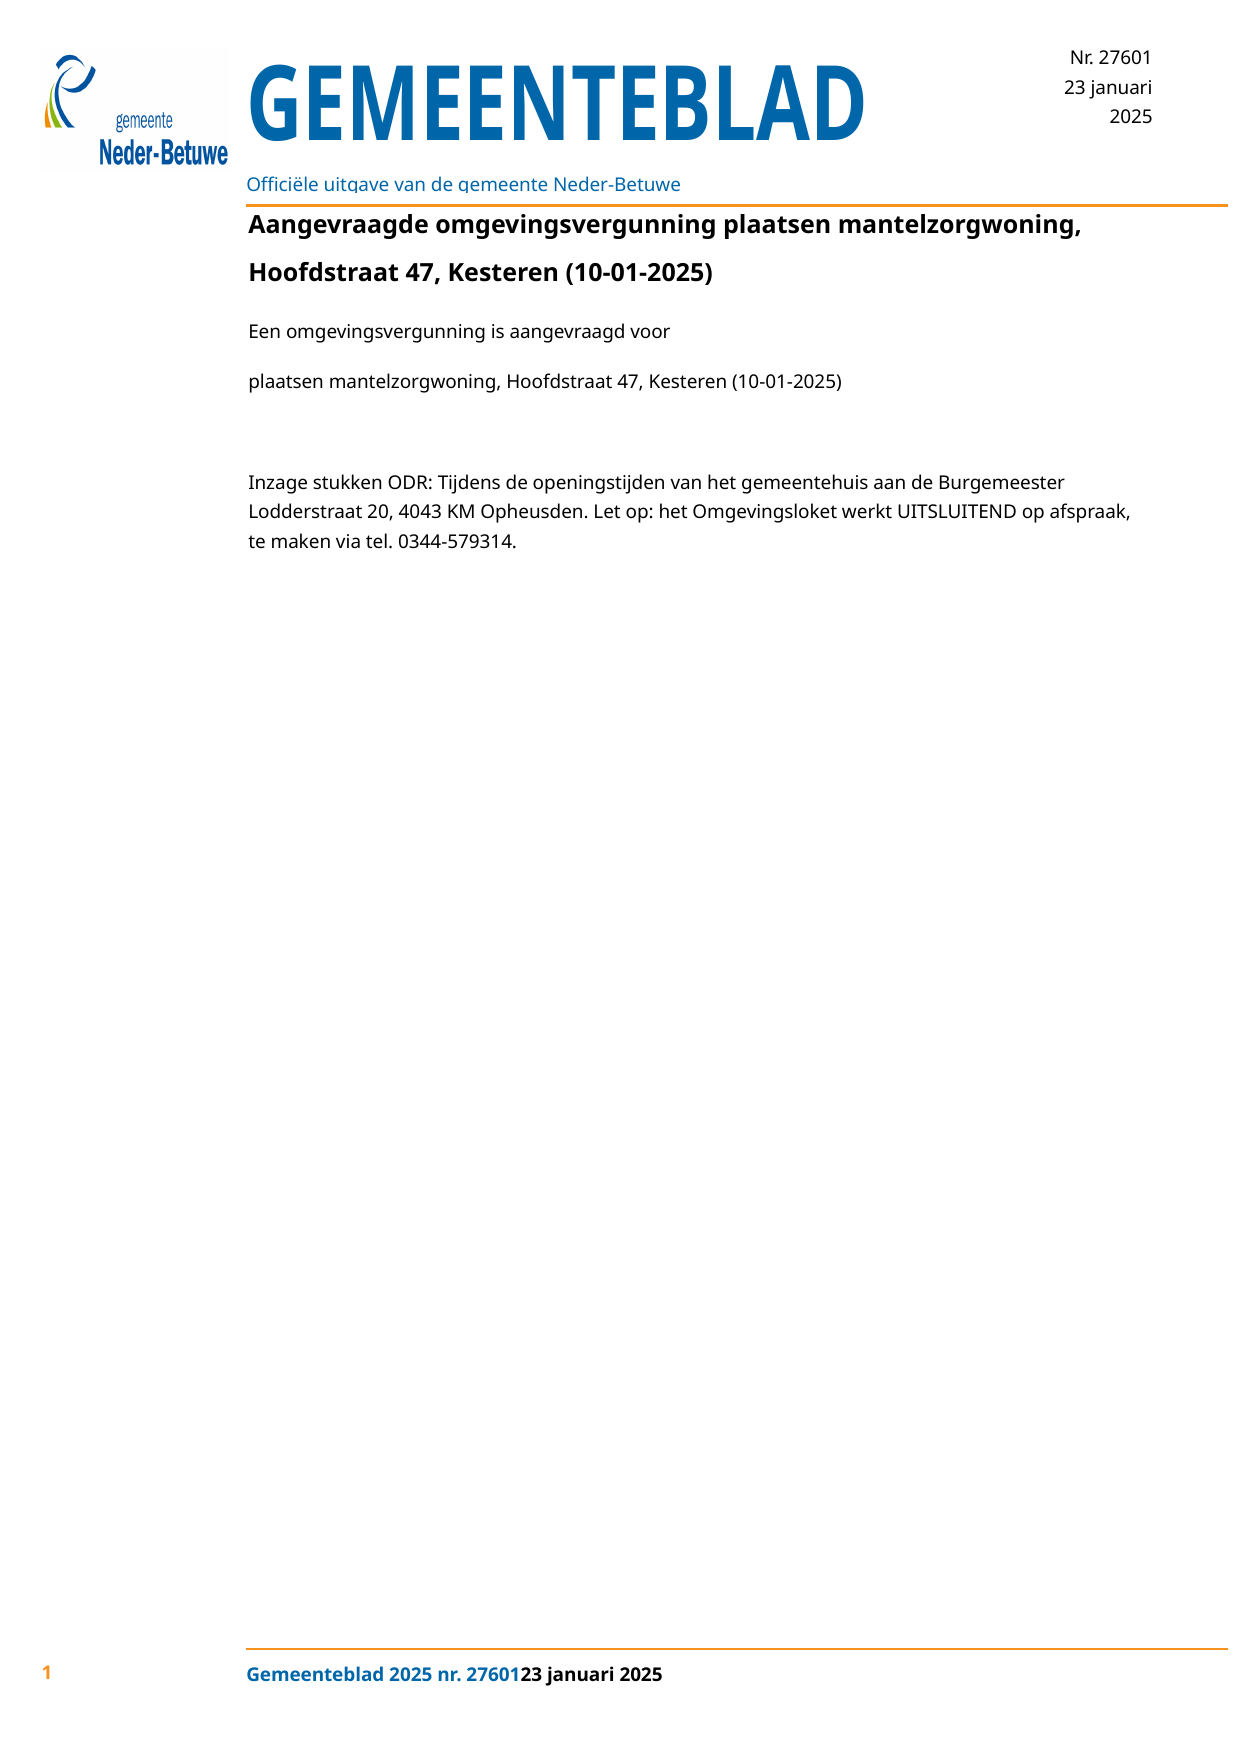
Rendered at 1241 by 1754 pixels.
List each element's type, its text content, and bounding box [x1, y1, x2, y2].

text Aangevraagde omgevingsvergunning plaatsen mantelzorgwoning, Hoofdstraat 47, Kesteren (10-01-2025) [248, 207, 1152, 288]
picture [41, 47, 231, 172]
text Inzage stukken ODR: Tijdens de openingstijden van het gemeentehuis aan de Burgemeester Lodderstraat 20, 4043 KM Opheusden. Let op: het Omgevingsloket werkt UITSLUITEND op afspraak, te maken via tel. 0344-579314. [248, 469, 1152, 554]
text plaatsen mantelzorgwoning, Hoofdstraat 47, Kesteren (10-01-2025) [248, 368, 1152, 394]
text Een omgevingsvergunning is aangevraagd voor [248, 318, 1152, 344]
